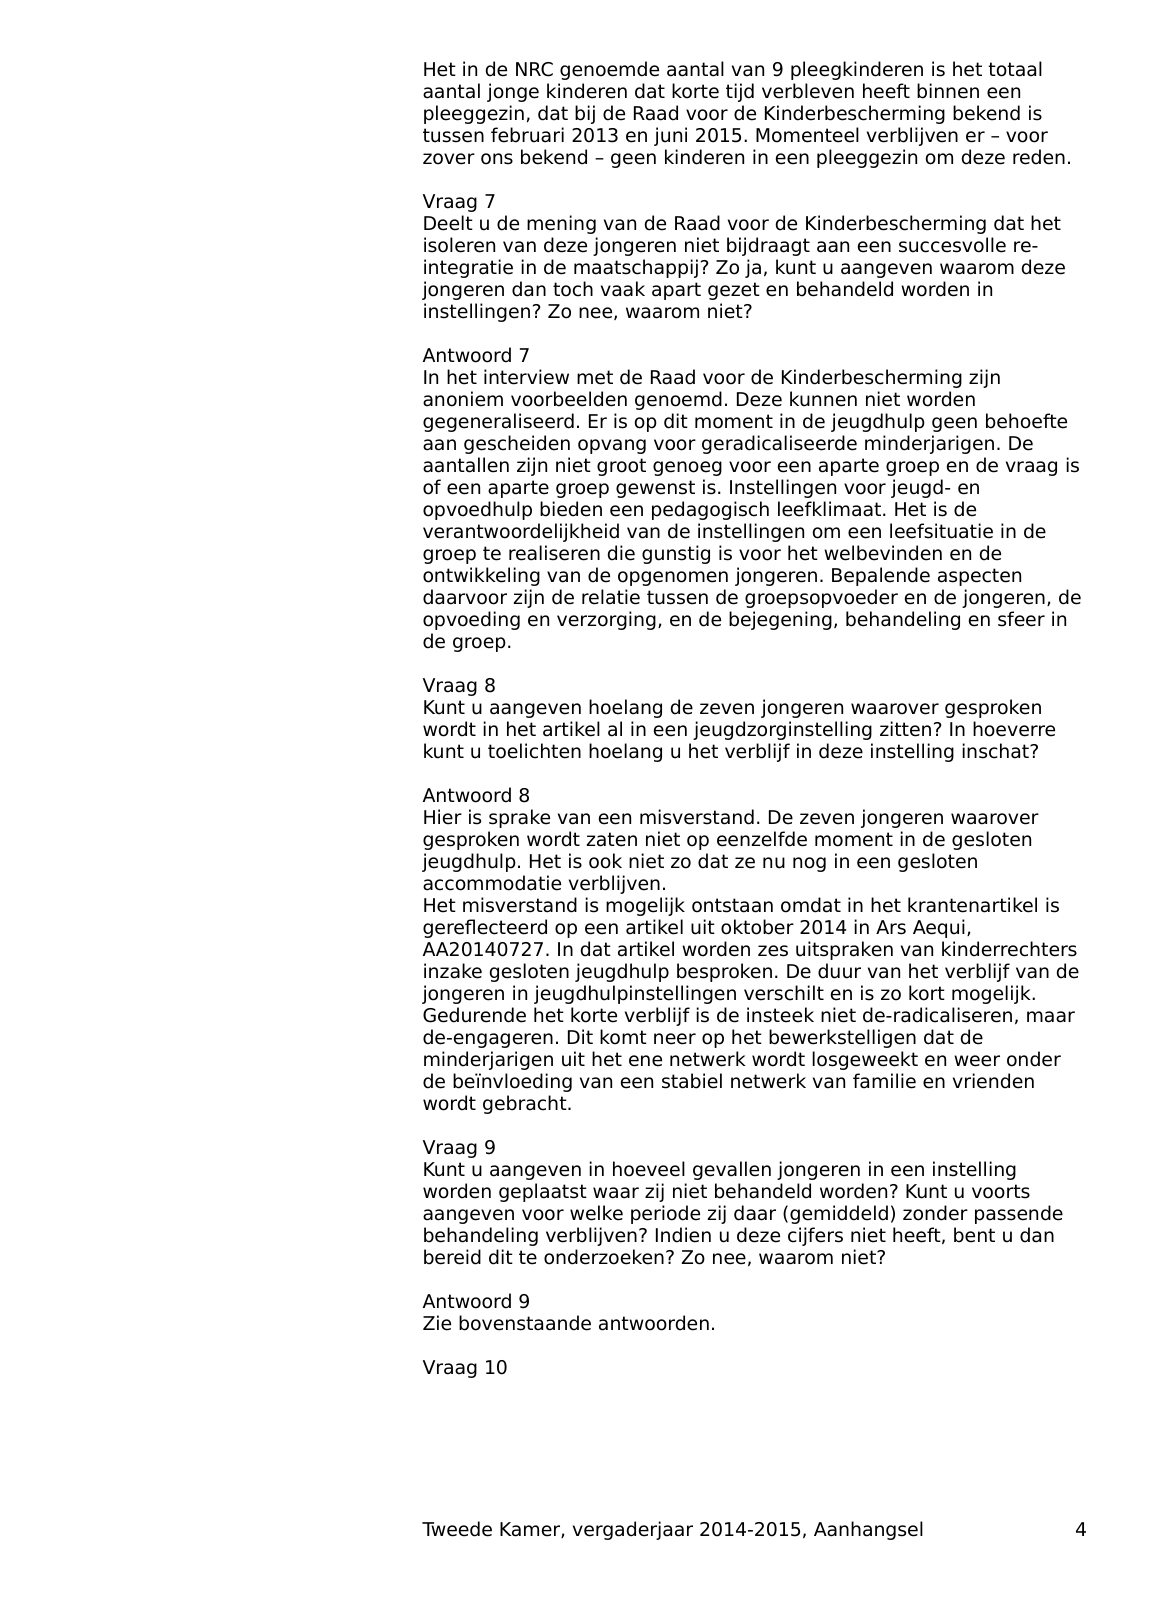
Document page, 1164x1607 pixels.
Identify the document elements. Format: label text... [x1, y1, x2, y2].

text Vraag 8 [422, 675, 1087, 697]
text Kunt u aangeven hoelang de zeven jongeren waarover gesproken wordt in het artikel al in een jeugdzorginstelling zitten? In hoeverre kunt u toelichten hoelang u het verblijf in deze instelling inschat? [422, 697, 1087, 763]
text Vraag 9 [422, 1137, 1087, 1159]
text Hier is sprake van een misverstand. De zeven jongeren waarover gesproken wordt zaten niet op eenzelfde moment in de gesloten jeugdhulp. Het is ook niet zo dat ze nu nog in een gesloten accommodatie verblijven. [422, 807, 1087, 895]
text Vraag 10 [422, 1357, 1087, 1379]
text Vraag 7 [422, 191, 1087, 213]
text Het in de NRC genoemde aantal van 9 pleegkinderen is het totaal aantal jonge kinderen dat korte tijd verbleven heeft binnen een pleeggezin, dat bij de Raad voor de Kinderbescherming bekend is tussen februari 2013 en juni 2015. Momenteel verblijven er – voor zover ons bekend – geen kinderen in een pleeggezin om deze reden. [422, 59, 1087, 169]
text Antwoord 9 [422, 1291, 1087, 1313]
text Antwoord 7 [422, 345, 1087, 367]
text Antwoord 8 [422, 785, 1087, 807]
text Zie bovenstaande antwoorden. [422, 1313, 1087, 1335]
text Kunt u aangeven in hoeveel gevallen jongeren in een instelling worden geplaatst waar zij niet behandeld worden? Kunt u voorts aangeven voor welke periode zij daar (gemiddeld) zonder passende behandeling verblijven? Indien u deze cijfers niet heeft, bent u dan bereid dit te onderzoeken? Zo nee, waarom niet? [422, 1159, 1087, 1269]
text Deelt u de mening van de Raad voor de Kinderbescherming dat het isoleren van deze jongeren niet bijdraagt aan een succesvolle re-integratie in de maatschappij? Zo ja, kunt u aangeven waarom deze jongeren dan toch vaak apart gezet en behandeld worden in instellingen? Zo nee, waarom niet? [422, 213, 1087, 323]
text In het interview met de Raad voor de Kinderbescherming zijn anoniem voorbeelden genoemd. Deze kunnen niet worden gegeneraliseerd. Er is op dit moment in de jeugdhulp geen behoefte aan gescheiden opvang voor geradicaliseerde minderjarigen. De aantallen zijn niet groot genoeg voor een aparte groep en de vraag is of een aparte groep gewenst is. Instellingen voor jeugd- en opvoedhulp bieden een pedagogisch leefklimaat. Het is de verantwoordelijkheid van de instellingen om een leefsituatie in de groep te realiseren die gunstig is voor het welbevinden en de ontwikkeling van de opgenomen jongeren. Bepalende aspecten daarvoor zijn de relatie tussen de groepsopvoeder en de jongeren, de opvoeding en verzorging, en de bejegening, behandeling en sfeer in de groep. [422, 367, 1087, 653]
text Het misverstand is mogelijk ontstaan omdat in het krantenartikel is gereflecteerd op een artikel uit oktober 2014 in Ars Aequi, AA20140727. In dat artikel worden zes uitspraken van kinderrechters inzake gesloten jeugdhulp besproken. De duur van het verblijf van de jongeren in jeugdhulpinstellingen verschilt en is zo kort mogelijk. Gedurende het korte verblijf is de insteek niet de-radicaliseren, maar de-engageren. Dit komt neer op het bewerkstelligen dat de minderjarigen uit het ene netwerk wordt losgeweekt en weer onder de beïnvloeding van een stabiel netwerk van familie en vrienden wordt gebracht. [422, 895, 1087, 1115]
